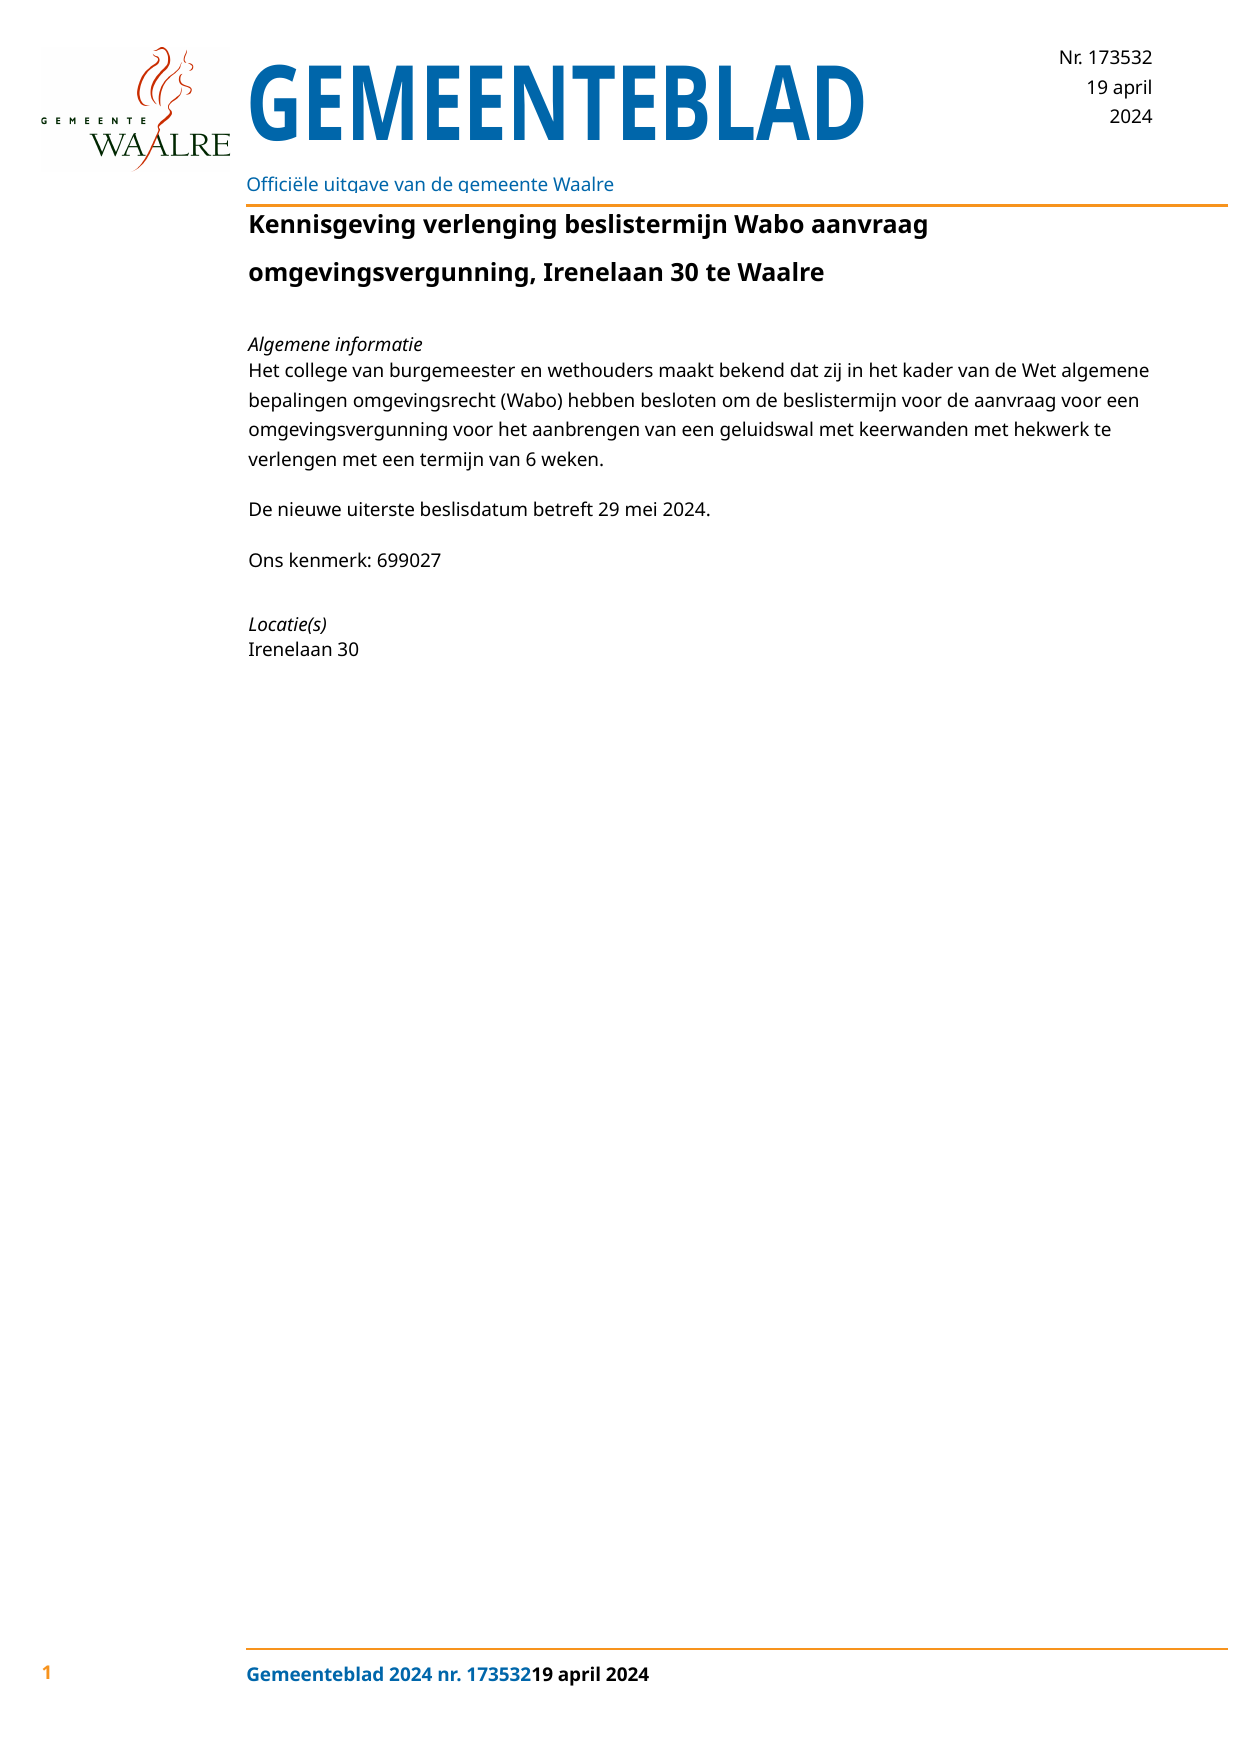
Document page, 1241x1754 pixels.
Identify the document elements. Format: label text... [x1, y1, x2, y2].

text Irenelaan 30 [248, 636, 1152, 662]
text Locatie(s) [248, 611, 1152, 636]
text De nieuwe uiterste beslisdatum betreft 29 mei 2024. [248, 496, 1152, 522]
text Ons kenmerk: 699027 [248, 547, 1152, 572]
text Kennisgeving verlenging beslistermijn Wabo aanvraag omgevingsvergunning, Irenelaan 30 te Waalre [248, 207, 1152, 288]
picture [41, 47, 231, 172]
text Het college van burgemeester en wethouders maakt bekend dat zij in het kader van de Wet algemene bepalingen omgevingsrecht (Wabo) hebben besloten om de beslistermijn voor de aanvraag voor een omgevingsvergunning voor het aanbrengen van een geluidswal met keerwanden met hekwerk te verlengen met een termijn van 6 weken. [248, 357, 1152, 472]
text Algemene informatie [248, 331, 1152, 357]
